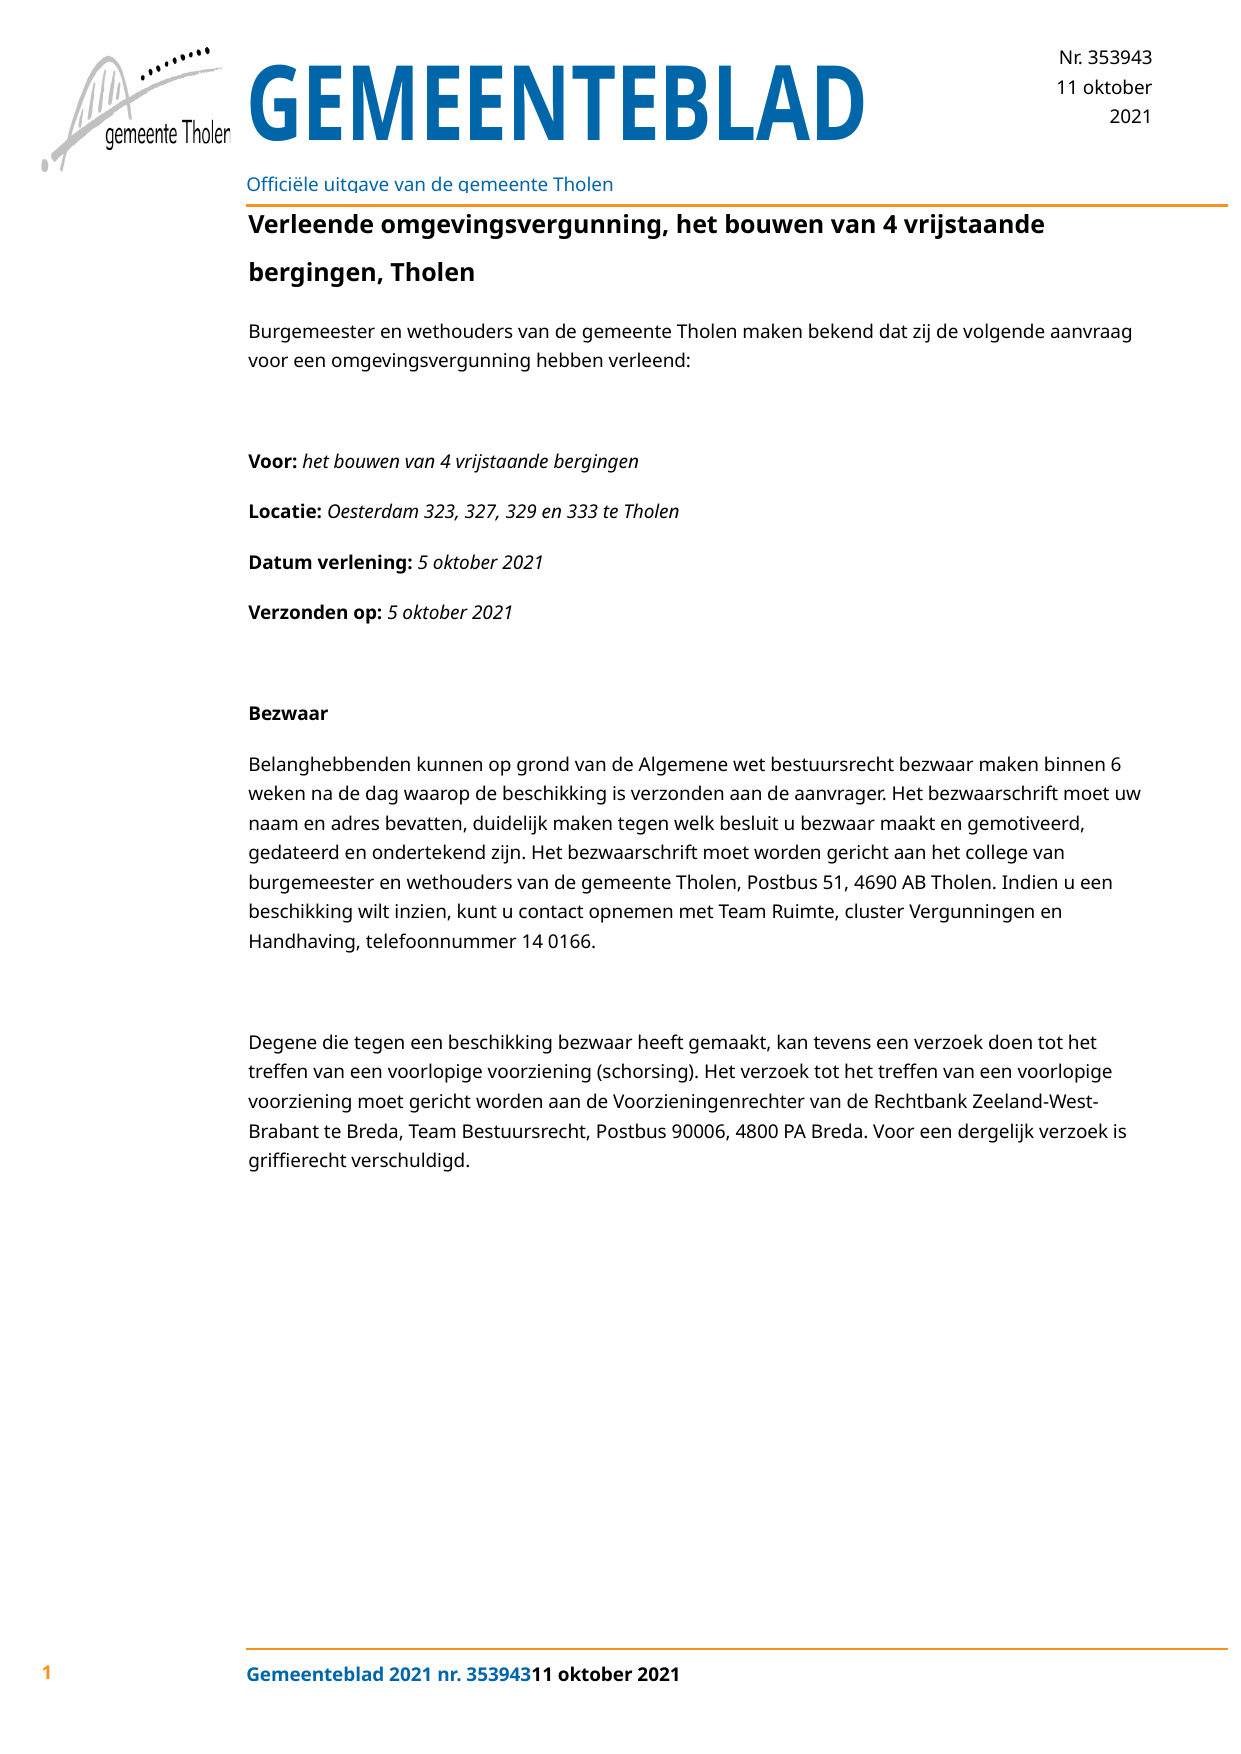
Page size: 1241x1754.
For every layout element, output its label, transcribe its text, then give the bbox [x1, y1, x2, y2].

text Degene die tegen een beschikking bezwaar heeft gemaakt, kan tevens een verzoek doen tot het treffen van een voorlopige voorziening (schorsing). Het verzoek tot het treffen van een voorlopige voorziening moet gericht worden aan de Voorzieningenrechter van de Rechtbank Zeeland-West-Brabant te Breda, Team Bestuursrecht, Postbus 90006, 4800 PA Breda. Voor een dergelijk verzoek is griffierecht verschuldigd. [248, 1029, 1152, 1173]
text Verzonden op: 5 oktober 2021 [248, 599, 1152, 625]
text Burgemeester en wethouders van de gemeente Tholen maken bekend dat zij de volgende aanvraag voor een omgevingsvergunning hebben verleend: [248, 318, 1152, 373]
text Voor: het bouwen van 4 vrijstaande bergingen [248, 448, 1152, 474]
text Datum verlening: 5 oktober 2021 [248, 549, 1152, 575]
text Bezwaar [248, 700, 1152, 726]
text Verleende omgevingsvergunning, het bouwen van 4 vrijstaande bergingen, Tholen [248, 207, 1152, 288]
text Belanghebbenden kunnen op grond van de Algemene wet bestuursrecht bezwaar maken binnen 6 weken na de dag waarop de beschikking is verzonden aan de aanvrager. Het bezwaarschrift moet uw naam en adres bevatten, duidelijk maken tegen welk besluit u bezwaar maakt en gemotiveerd, gedateerd en ondertekend zijn. Het bezwaarschrift moet worden gericht aan het college van burgemeester en wethouders van de gemeente Tholen, Postbus 51, 4690 AB Tholen. Indien u een beschikking wilt inzien, kunt u contact opnemen met Team Ruimte, cluster Vergunningen en Handhaving, telefoonnummer 14 0166. [248, 751, 1152, 954]
picture [41, 47, 231, 172]
text Locatie: Oesterdam 323, 327, 329 en 333 te Tholen [248, 499, 1152, 524]
